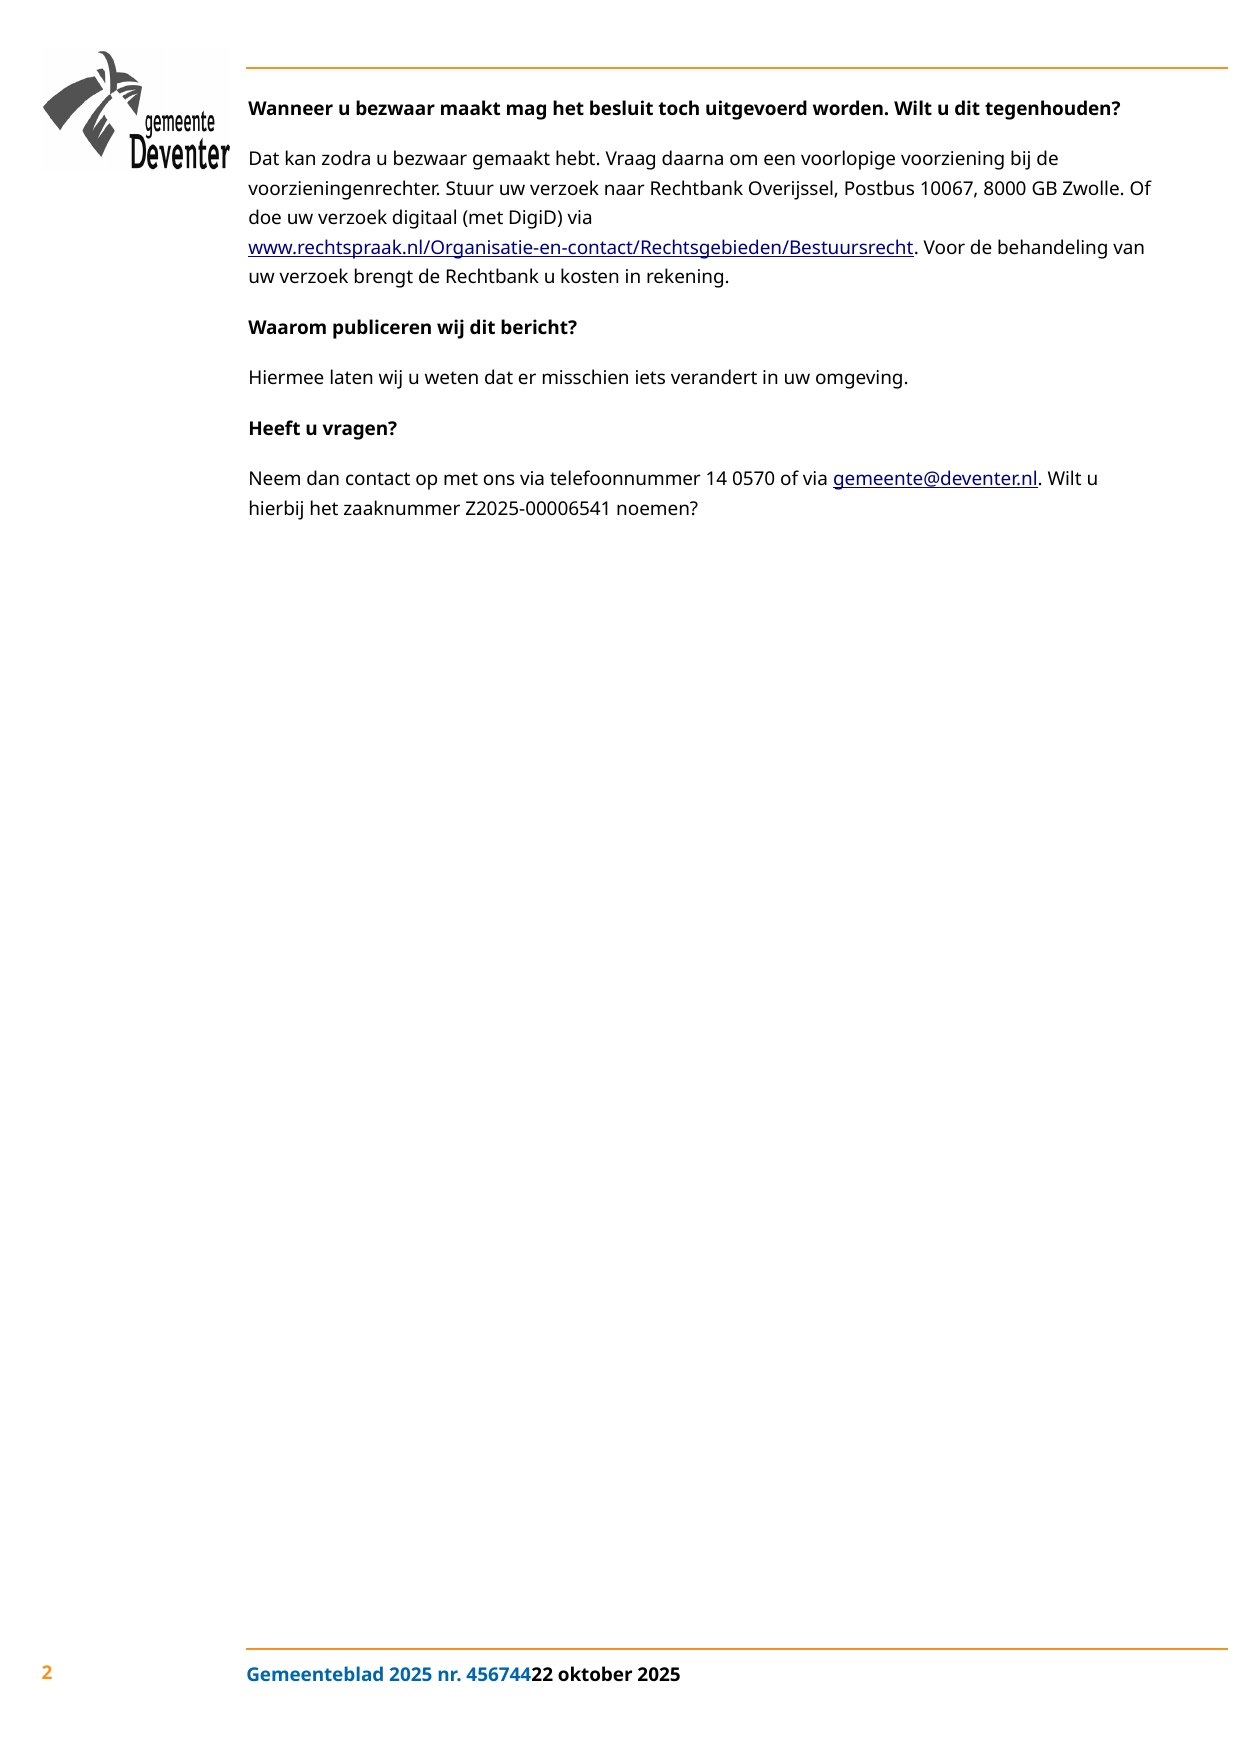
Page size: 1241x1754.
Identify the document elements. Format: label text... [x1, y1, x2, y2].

text Hiermee laten wij u weten dat er misschien iets verandert in uw omgeving. [248, 364, 1152, 390]
text Neem dan contact op met ons via telefoonnummer 14 0570 of via gemeente@deventer.nl. Wilt u hierbij het zaaknummer Z2025-00006541 noemen? [248, 465, 1152, 521]
text Wanneer u bezwaar maakt mag het besluit toch uitgevoerd worden. Wilt u dit tegenhouden? [248, 95, 1152, 121]
text Heeft u vragen? [248, 415, 1152, 441]
picture [41, 47, 231, 172]
text Waarom publiceren wij dit bericht? [248, 314, 1152, 340]
text Dat kan zodra u bezwaar gemaakt hebt. Vraag daarna om een voorlopige voorziening bij de voorzieningenrechter. Stuur uw verzoek naar Rechtbank Overijssel, Postbus 10067, 8000 GB Zwolle. Of doe uw verzoek digitaal (met DigiD) via www.rechtspraak.nl/Organisatie-en-contact/Rechtsgebieden/Bestuursrecht. Voor de behandeling van uw verzoek brengt de Rechtbank u kosten in rekening. [248, 145, 1152, 289]
